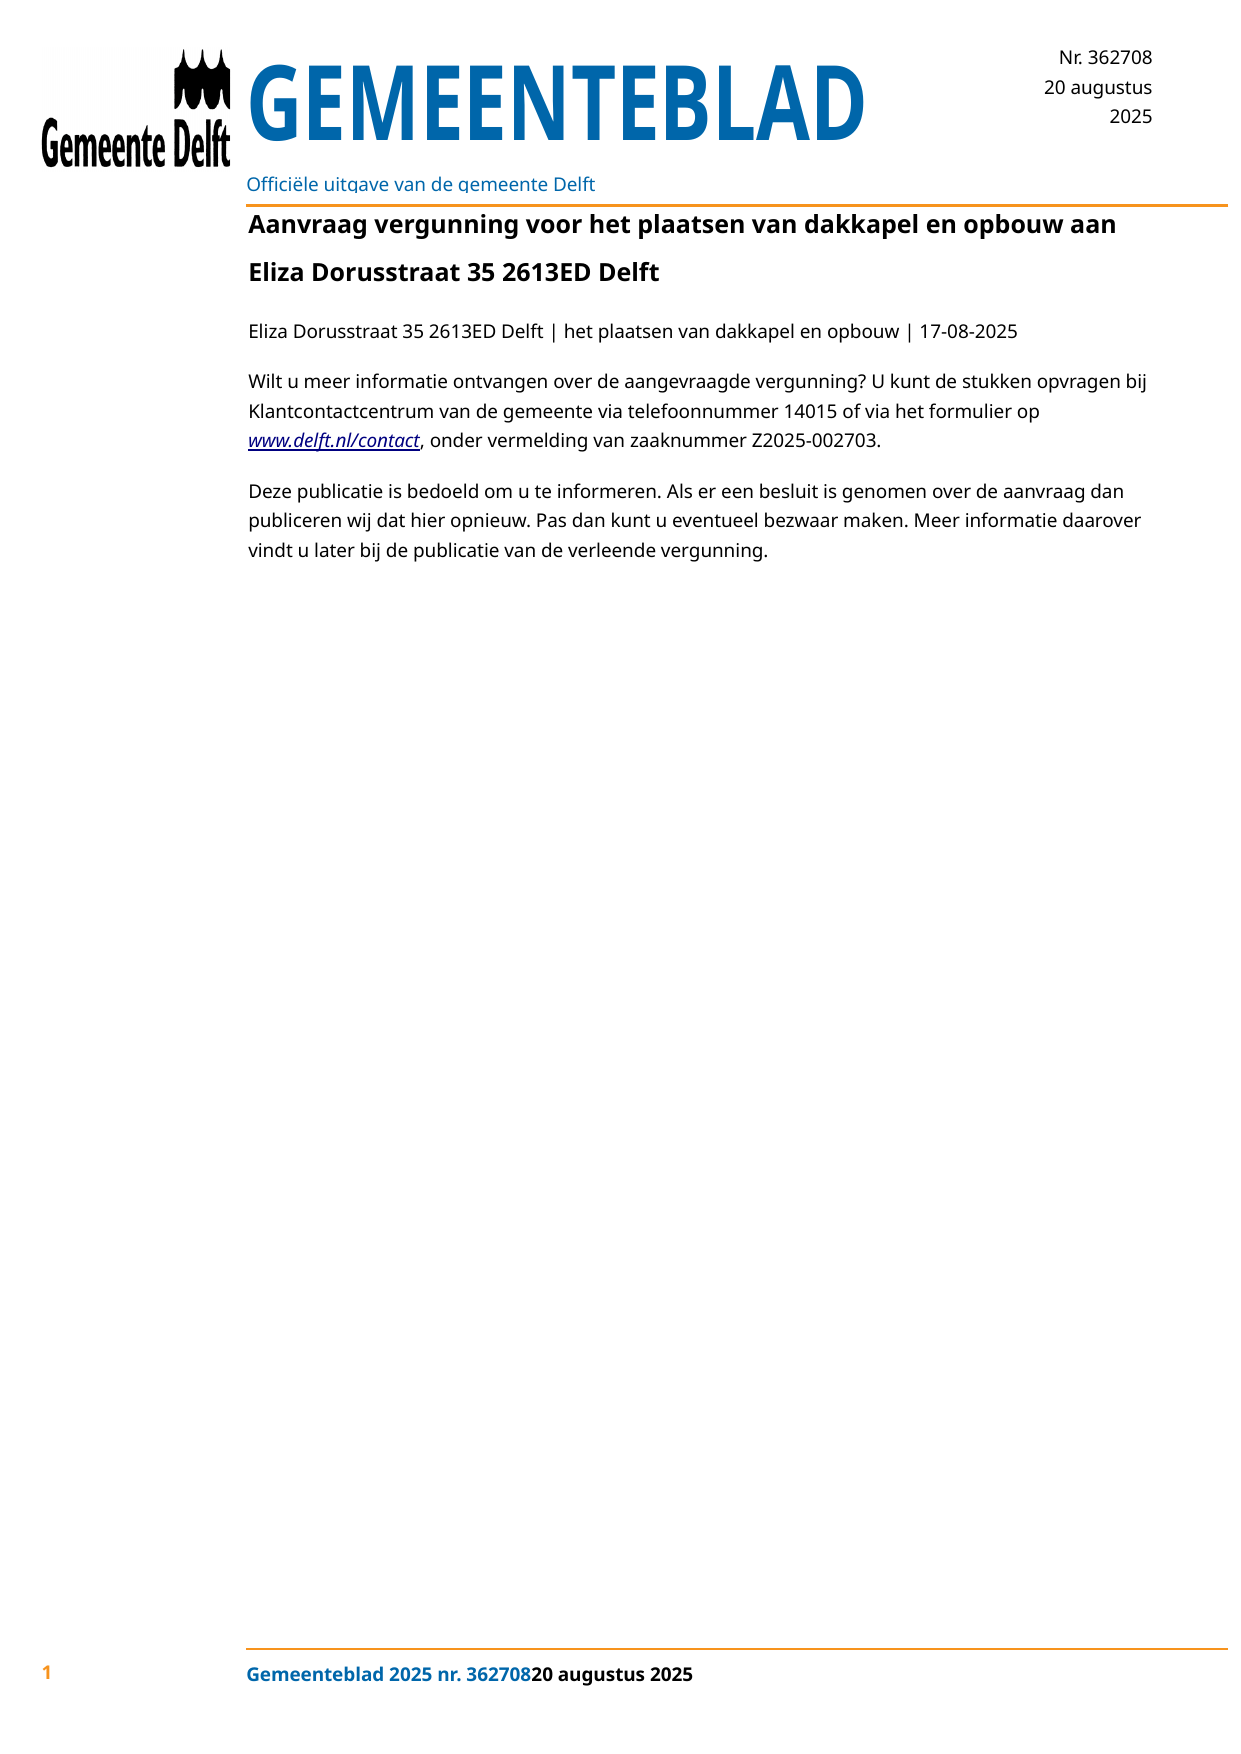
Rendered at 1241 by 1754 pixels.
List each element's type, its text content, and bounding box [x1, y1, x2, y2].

text Deze publicatie is bedoeld om u te informeren. Als er een besluit is genomen over de aanvraag dan publiceren wij dat hier opnieuw. Pas dan kunt u eventueel bezwaar maken. Meer informatie daarover vindt u later bij de publicatie van de verleende vergunning. [248, 478, 1152, 563]
picture [41, 47, 231, 172]
text Wilt u meer informatie ontvangen over de aangevraagde vergunning? U kunt de stukken opvragen bij Klantcontactcentrum van de gemeente via telefoonnummer 14015 of via het formulier op www.delft.nl/contact, onder vermelding van zaaknummer Z2025-002703. [248, 368, 1152, 453]
text Eliza Dorusstraat 35 2613ED Delft | het plaatsen van dakkapel en opbouw | 17-08-2025 [248, 318, 1152, 344]
text Aanvraag vergunning voor het plaatsen van dakkapel en opbouw aan Eliza Dorusstraat 35 2613ED Delft [248, 207, 1152, 288]
